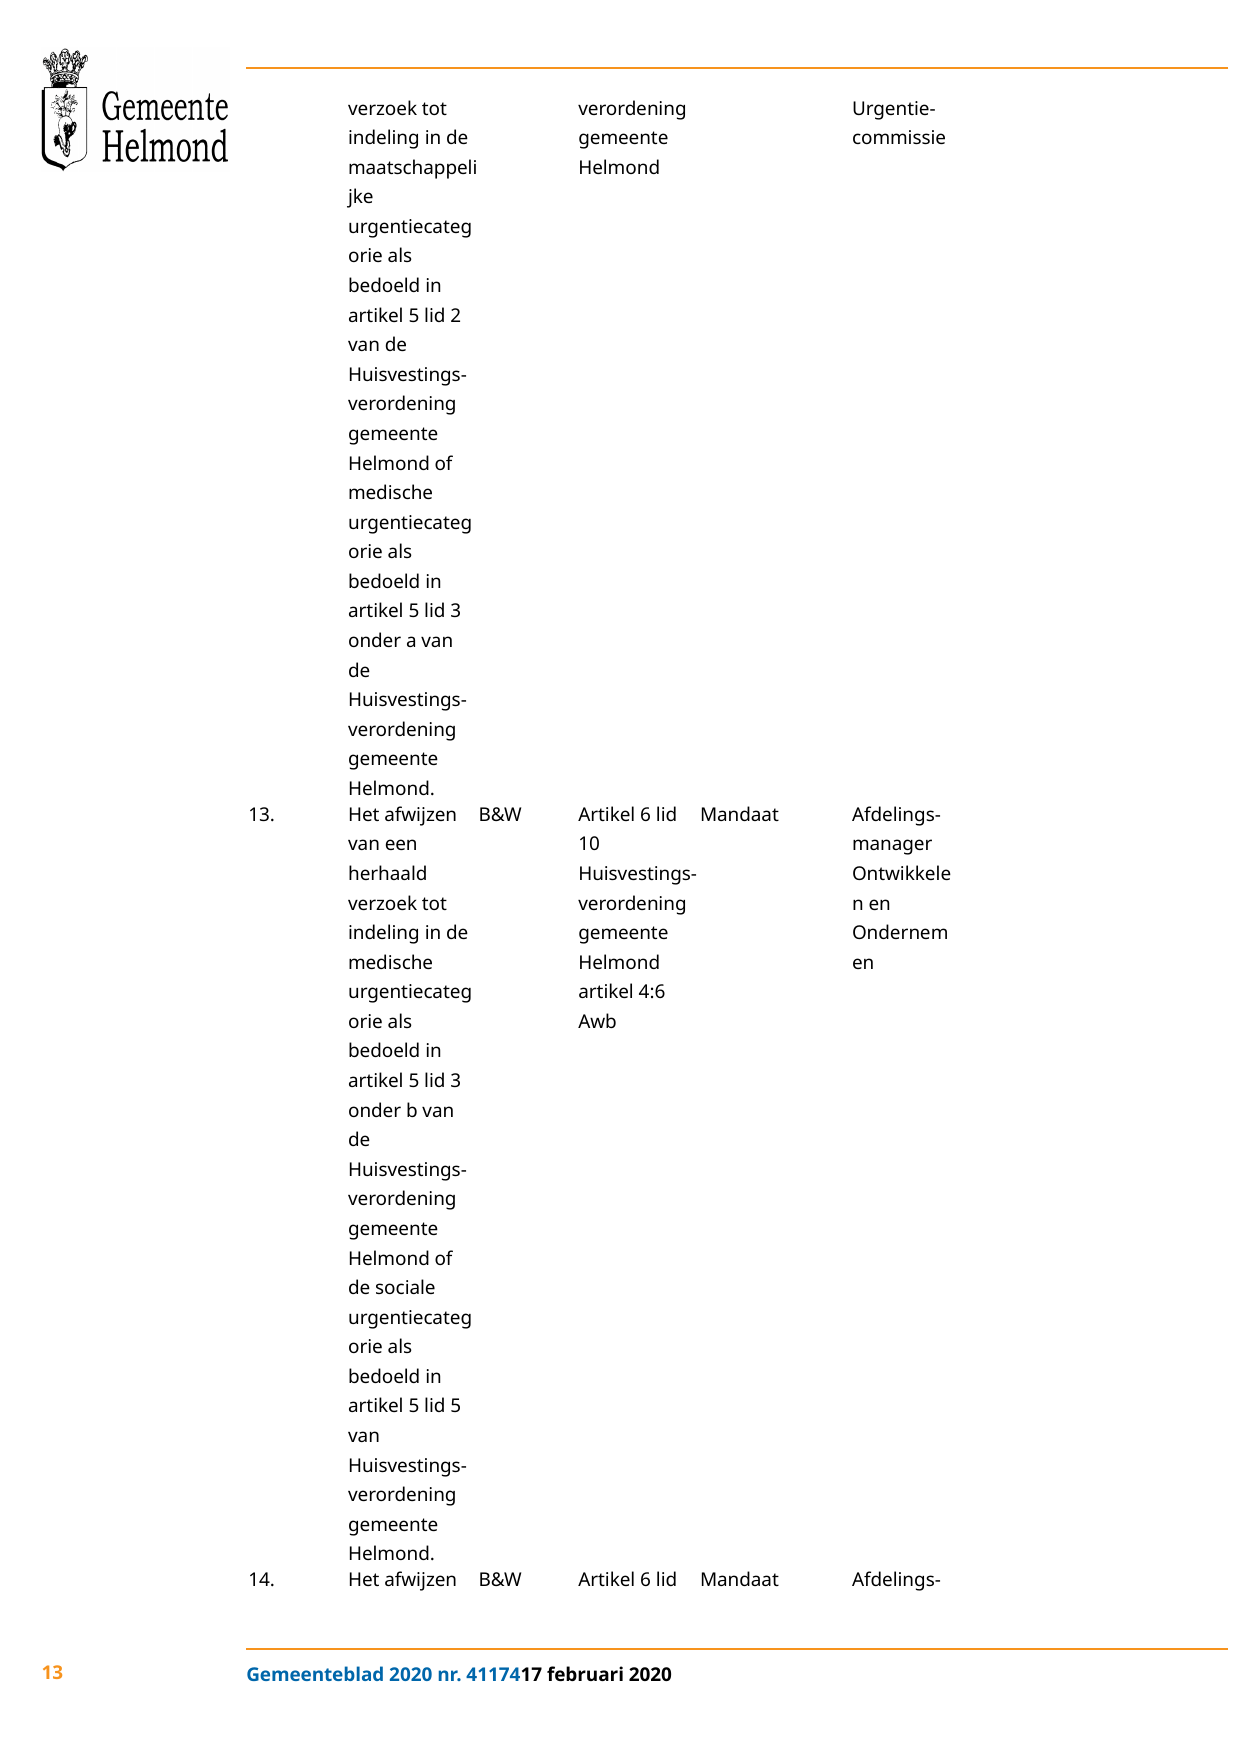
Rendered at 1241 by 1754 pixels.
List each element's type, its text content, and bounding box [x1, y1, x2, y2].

table_cell Mandaat [700, 1566, 852, 1592]
table_cell Het afwijzen van een herhaald verzoek tot indeling in de medische urgentiecategorie als bedoeld in artikel 5 lid 3 onder b van de Huisvestings-verordening gemeente Helmond of de sociale urgentiecategorie als bedoeld in artikel 5 lid 5 van Huisvestings-verordening gemeente Helmond. [348, 801, 478, 1566]
table_cell [1052, 95, 1152, 801]
table_cell Urgentie-commissie [852, 95, 952, 801]
table_cell Artikel 6 lid 10 Huisvestings-verordening gemeente Helmond artikel 4:6 Awb [578, 801, 700, 1566]
table_cell [1052, 1566, 1152, 1592]
table_cell [952, 95, 1052, 801]
table_cell [952, 1566, 1052, 1592]
table_cell B&W [478, 1566, 578, 1592]
table_cell [248, 95, 348, 801]
table_cell verordening gemeente Helmond [578, 95, 700, 801]
table_cell Mandaat [700, 801, 852, 1566]
table_cell Het afwijzen [348, 1566, 478, 1592]
table_cell [478, 95, 578, 801]
picture [41, 47, 231, 172]
table_cell 13. [248, 801, 348, 1566]
table_cell verzoek tot indeling in de maatschappelijke urgentiecategorie als bedoeld in artikel 5 lid 2 van de Huisvestings-verordening gemeente Helmond of medische urgentiecategorie als bedoeld in artikel 5 lid 3 onder a van de Huisvestings-verordening gemeente Helmond. [348, 95, 478, 801]
table_cell 14. [248, 1566, 348, 1592]
table_cell Afdelings-manager Ontwikkelen en Ondernemen [852, 801, 952, 1566]
table_cell B&W [478, 801, 578, 1566]
table_cell [1052, 801, 1152, 1566]
table_cell Artikel 6 lid [578, 1566, 700, 1592]
table_cell [952, 801, 1052, 1566]
table_cell [700, 95, 852, 801]
table_cell Afdelings- [852, 1566, 952, 1592]
